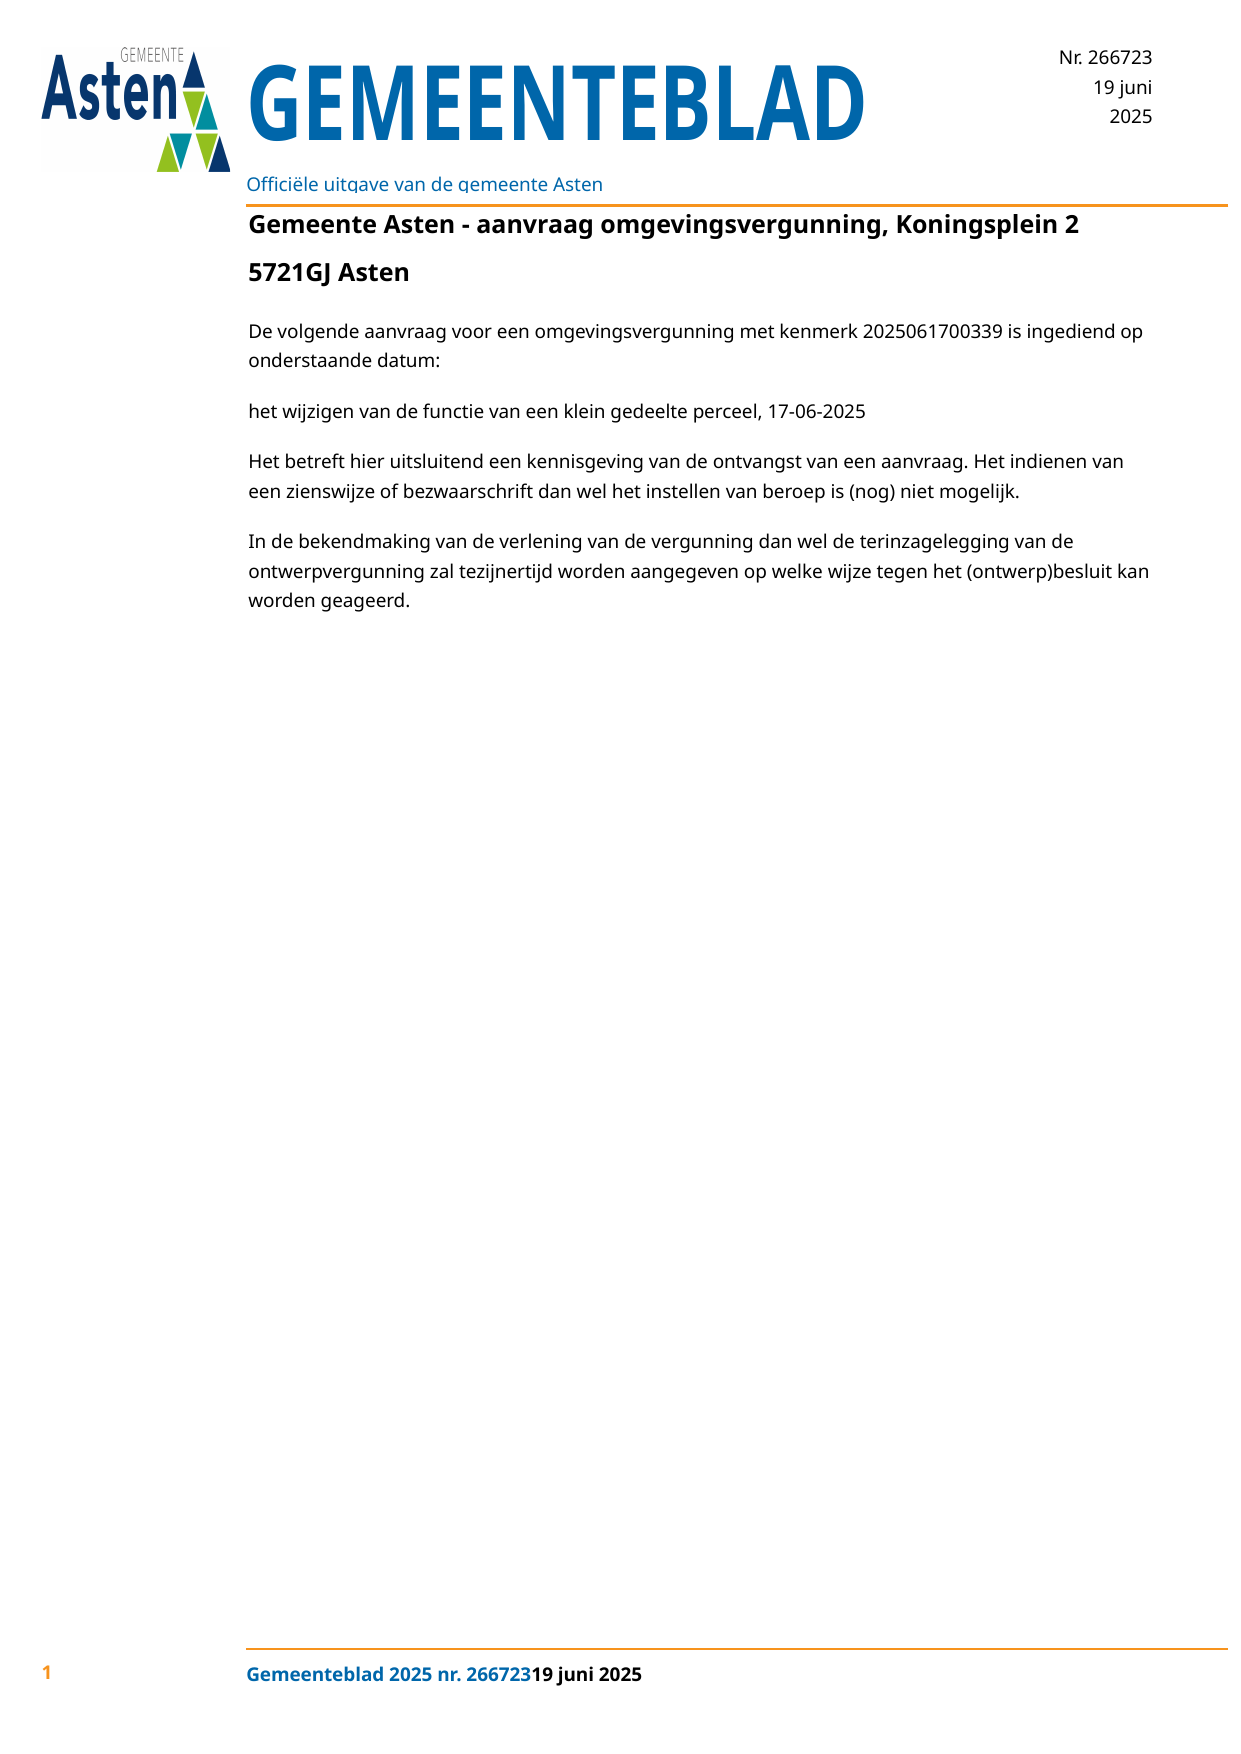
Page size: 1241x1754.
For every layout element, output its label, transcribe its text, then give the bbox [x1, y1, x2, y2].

text In de bekendmaking van de verlening van de vergunning dan wel de terinzagelegging van de ontwerpvergunning zal tezijnertijd worden aangegeven op welke wijze tegen het (ontwerp)besluit kan worden geageerd. [248, 528, 1152, 613]
text Het betreft hier uitsluitend een kennisgeving van de ontvangst van een aanvraag. Het indienen van een zienswijze of bezwaarschrift dan wel het instellen van beroep is (nog) niet mogelijk. [248, 448, 1152, 504]
text het wijzigen van de functie van een klein gedeelte perceel, 17-06-2025 [248, 398, 1152, 424]
text Gemeente Asten - aanvraag omgevingsvergunning, Koningsplein 2 5721GJ Asten [248, 207, 1152, 288]
picture [41, 47, 231, 172]
text De volgende aanvraag voor een omgevingsvergunning met kenmerk 2025061700339 is ingediend op onderstaande datum: [248, 318, 1152, 373]
